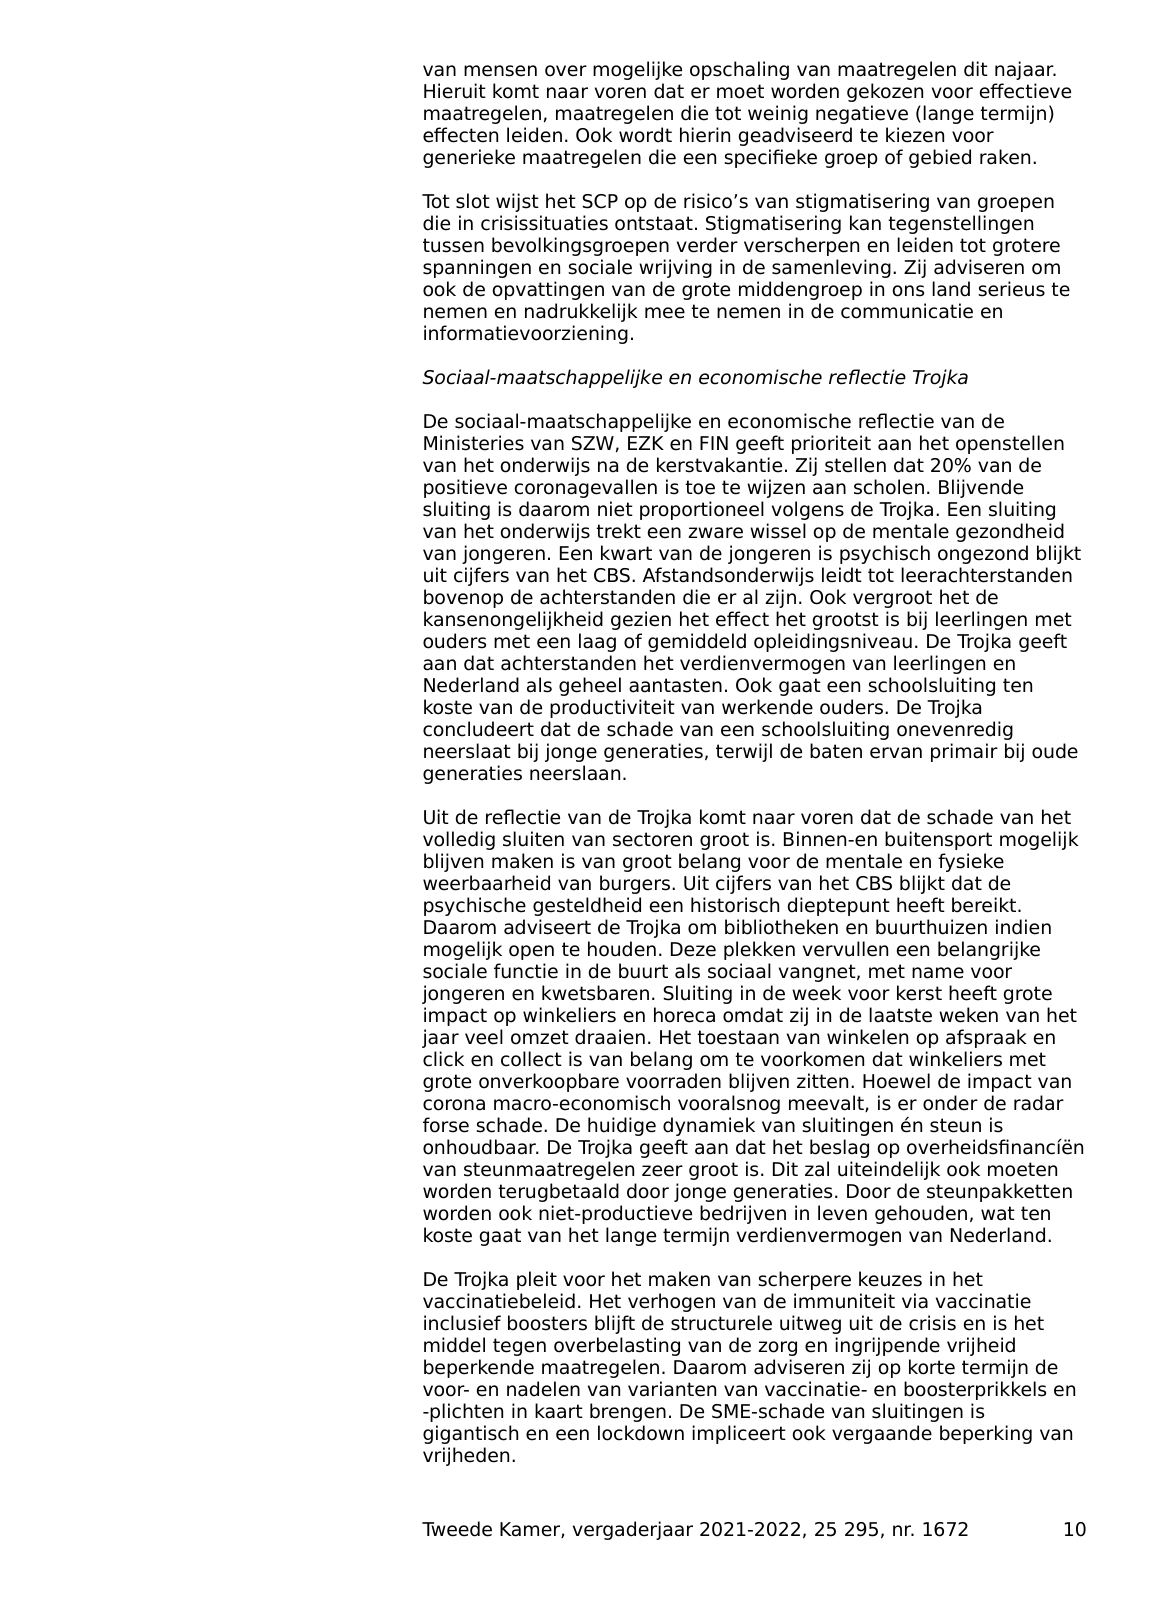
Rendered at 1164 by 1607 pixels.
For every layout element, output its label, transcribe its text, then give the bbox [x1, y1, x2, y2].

text Uit de reflectie van de Trojka komt naar voren dat de schade van het volledig sluiten van sectoren groot is. Binnen-en buitensport mogelijk blijven maken is van groot belang voor de mentale en fysieke weerbaarheid van burgers. Uit cijfers van het CBS blijkt dat de psychische gesteldheid een historisch dieptepunt heeft bereikt. Daarom adviseert de Trojka om bibliotheken en buurthuizen indien mogelijk open te houden. Deze plekken vervullen een belangrijke sociale functie in de buurt als sociaal vangnet, met name voor jongeren en kwetsbaren. Sluiting in de week voor kerst heeft grote impact op winkeliers en horeca omdat zij in de laatste weken van het jaar veel omzet draaien. Het toestaan van winkelen op afspraak en click en collect is van belang om te voorkomen dat winkeliers met grote onverkoopbare voorraden blijven zitten. Hoewel de impact van corona macro-economisch vooralsnog meevalt, is er onder de radar forse schade. De huidige dynamiek van sluitingen én steun is onhoudbaar. De Trojka geeft aan dat het beslag op overheidsfinancíën van steunmaatregelen zeer groot is. Dit zal uiteindelijk ook moeten worden terugbetaald door jonge generaties. Door de steunpakketten worden ook niet-productieve bedrijven in leven gehouden, wat ten koste gaat van het lange termijn verdienvermogen van Nederland. [422, 807, 1087, 1247]
text van mensen over mogelijke opschaling van maatregelen dit najaar. Hieruit komt naar voren dat er moet worden gekozen voor effectieve maatregelen, maatregelen die tot weinig negatieve (lange termijn) effecten leiden. Ook wordt hierin geadviseerd te kiezen voor generieke maatregelen die een specifieke groep of gebied raken. [422, 59, 1087, 169]
text De Trojka pleit voor het maken van scherpere keuzes in het vaccinatiebeleid. Het verhogen van de immuniteit via vaccinatie inclusief boosters blijft de structurele uitweg uit de crisis en is het middel tegen overbelasting van de zorg en ingrijpende vrijheid beperkende maatregelen. Daarom adviseren zij op korte termijn de voor- en nadelen van varianten van vaccinatie- en boosterprikkels en -plichten in kaart brengen. De SME-schade van sluitingen is gigantisch en een lockdown impliceert ook vergaande beperking van vrijheden. [422, 1269, 1087, 1467]
subtitle Sociaal-maatschappelijke en economische reflectie Trojka [422, 367, 1087, 389]
text Tot slot wijst het SCP op de risico’s van stigmatisering van groepen die in crisissituaties ontstaat. Stigmatisering kan tegenstellingen tussen bevolkingsgroepen verder verscherpen en leiden tot grotere spanningen en sociale wrijving in de samenleving. Zij adviseren om ook de opvattingen van de grote middengroep in ons land serieus te nemen en nadrukkelijk mee te nemen in de communicatie en informatievoorziening. [422, 191, 1087, 345]
text De sociaal-maatschappelijke en economische reflectie van de Ministeries van SZW, EZK en FIN geeft prioriteit aan het openstellen van het onderwijs na de kerstvakantie. Zij stellen dat 20% van de positieve coronagevallen is toe te wijzen aan scholen. Blijvende sluiting is daarom niet proportioneel volgens de Trojka. Een sluiting van het onderwijs trekt een zware wissel op de mentale gezondheid van jongeren. Een kwart van de jongeren is psychisch ongezond blijkt uit cijfers van het CBS. Afstandsonderwijs leidt tot leerachterstanden bovenop de achterstanden die er al zijn. Ook vergroot het de kansenongelijkheid gezien het effect het grootst is bij leerlingen met ouders met een laag of gemiddeld opleidingsniveau. De Trojka geeft aan dat achterstanden het verdienvermogen van leerlingen en Nederland als geheel aantasten. Ook gaat een schoolsluiting ten koste van de productiviteit van werkende ouders. De Trojka concludeert dat de schade van een schoolsluiting onevenredig neerslaat bij jonge generaties, terwijl de baten ervan primair bij oude generaties neerslaan. [422, 411, 1087, 785]
